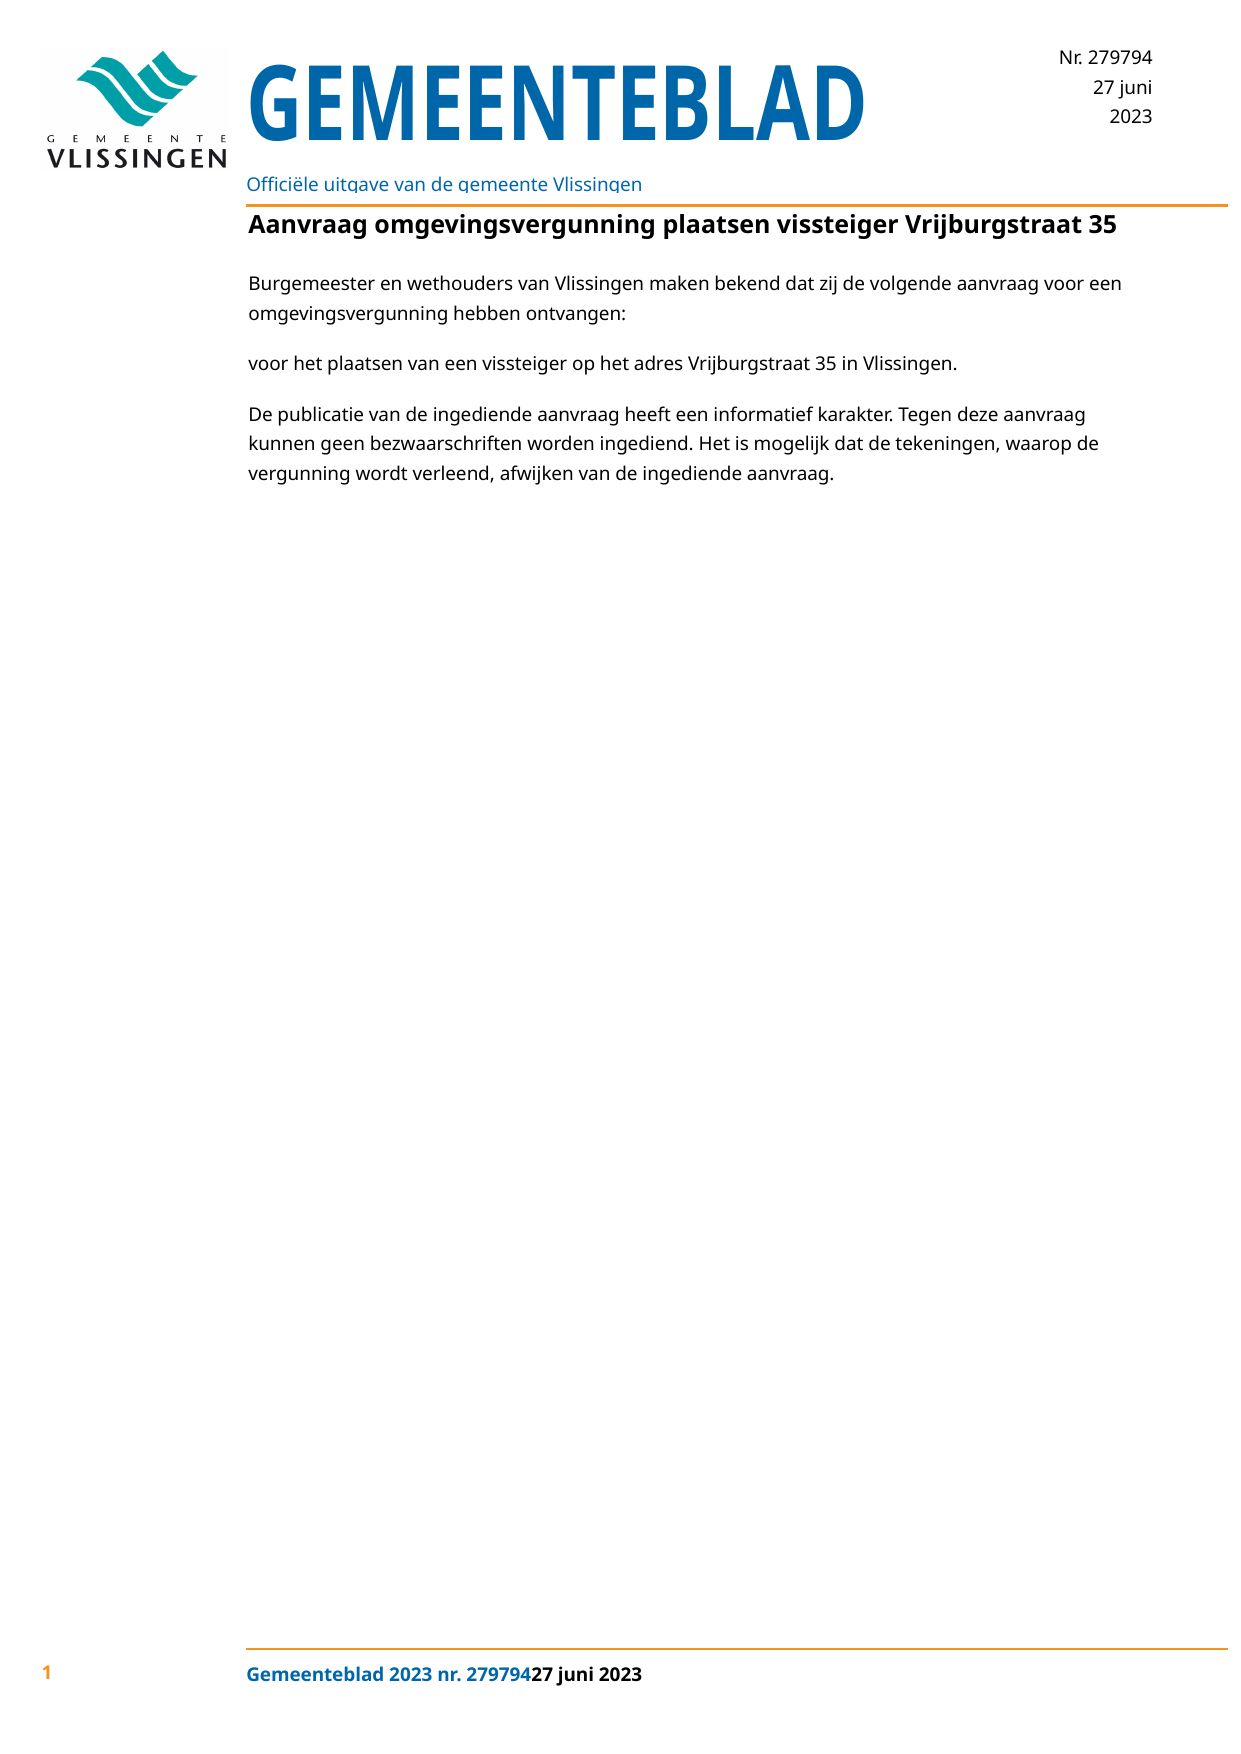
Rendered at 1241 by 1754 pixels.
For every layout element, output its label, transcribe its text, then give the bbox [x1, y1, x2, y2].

text Burgemeester en wethouders van Vlissingen maken bekend dat zij de volgende aanvraag voor een omgevingsvergunning hebben ontvangen: [248, 270, 1152, 326]
text voor het plaatsen van een vissteiger op het adres Vrijburgstraat 35 in Vlissingen. [248, 350, 1152, 376]
text De publicatie van de ingediende aanvraag heeft een informatief karakter. Tegen deze aanvraag kunnen geen bezwaarschriften worden ingediend. Het is mogelijk dat de tekeningen, waarop de vergunning wordt verleend, afwijken van de ingediende aanvraag. [248, 401, 1152, 486]
picture [41, 47, 231, 172]
text Aanvraag omgevingsvergunning plaatsen vissteiger Vrijburgstraat 35 [248, 207, 1152, 241]
